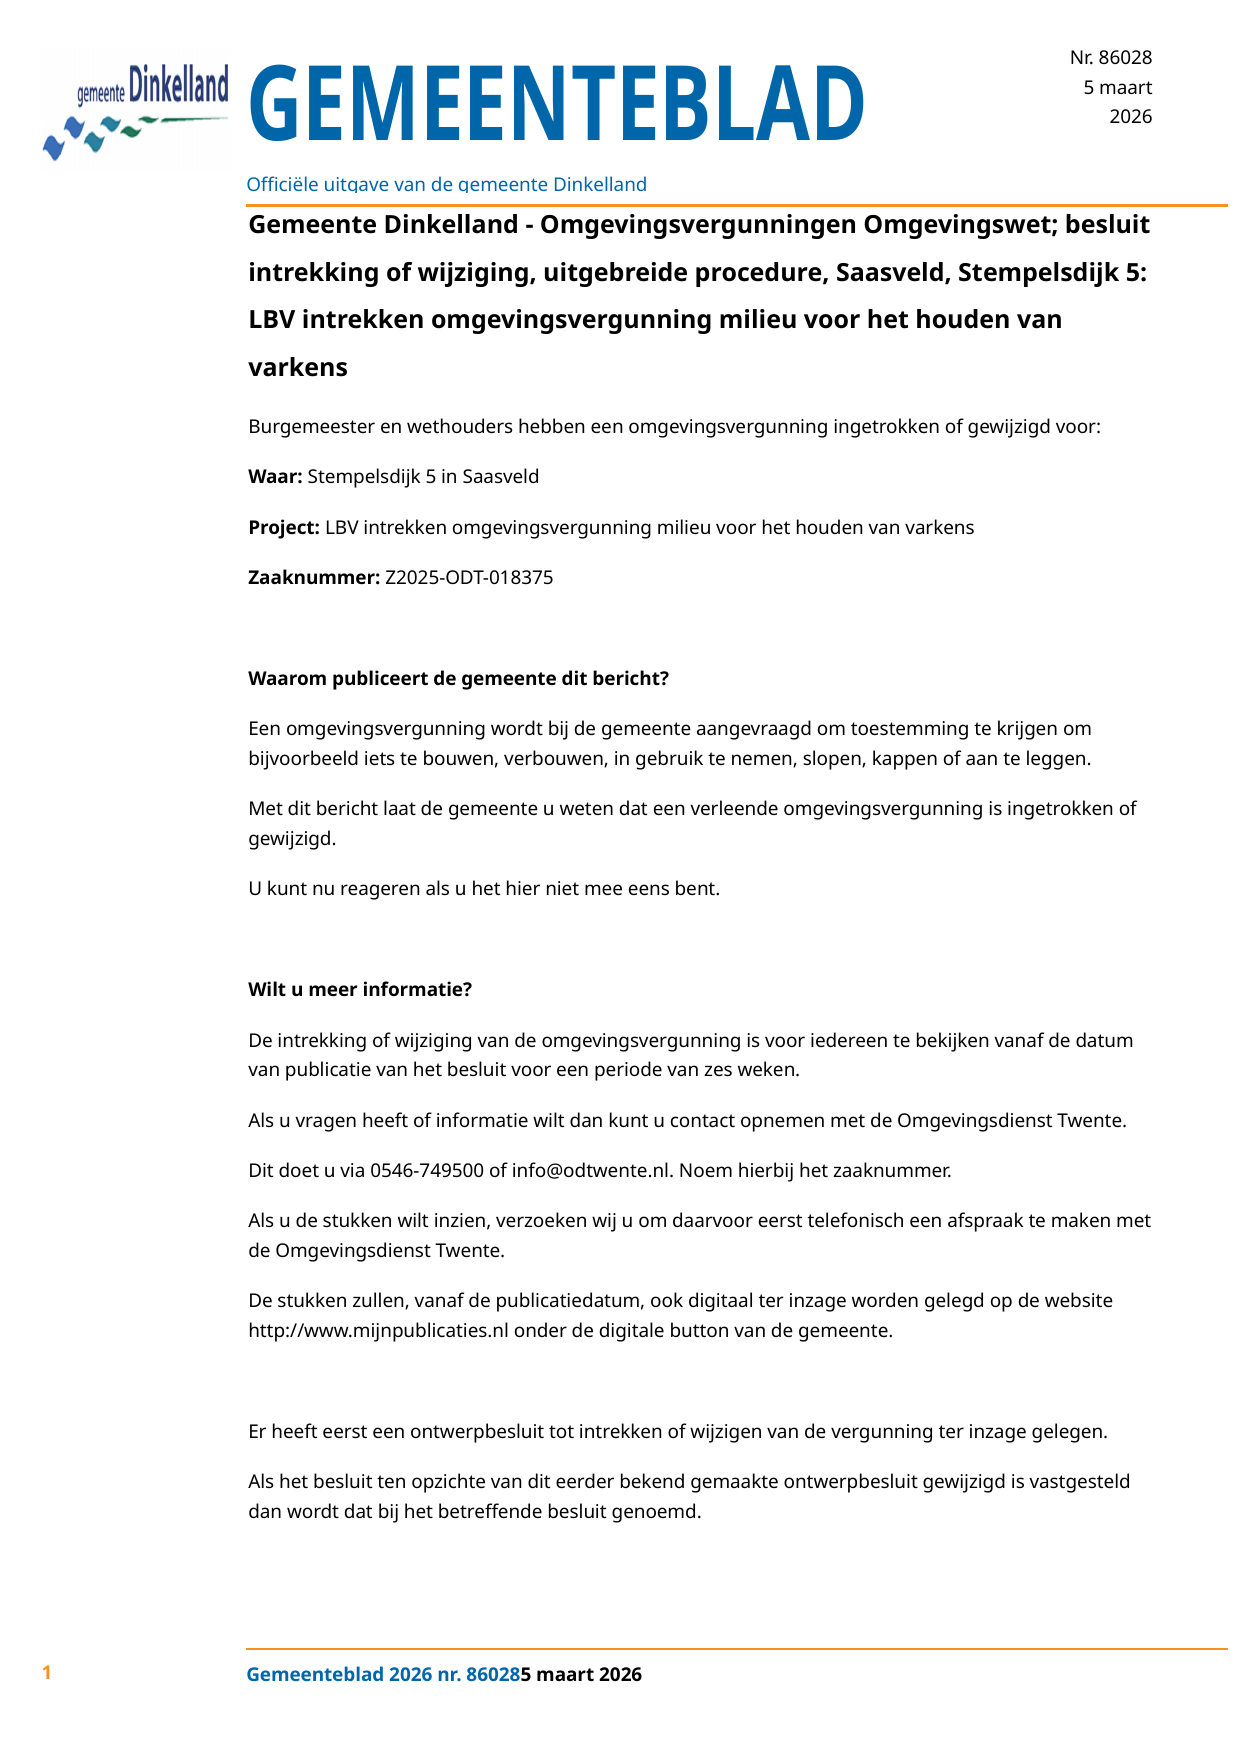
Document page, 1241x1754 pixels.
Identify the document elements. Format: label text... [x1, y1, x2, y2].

text Dit doet u via 0546-749500 of info@odtwente.nl. Noem hierbij het zaaknummer. [248, 1157, 1152, 1183]
text Met dit bericht laat de gemeente u weten dat een verleende omgevingsvergunning is ingetrokken of gewijzigd. [248, 796, 1152, 851]
text Als u de stukken wilt inzien, verzoeken wij u om daarvoor eerst telefonisch een afspraak te maken met de Omgevingsdienst Twente. [248, 1208, 1152, 1263]
text De stukken zullen, vanaf de publicatiedatum, ook digitaal ter inzage worden gelegd op de website http://www.mijnpublicaties.nl onder de digitale button van de gemeente. [248, 1288, 1152, 1343]
text Als het besluit ten opzichte van dit eerder bekend gemaakte ontwerpbesluit gewijzigd is vastgesteld dan wordt dat bij het betreffende besluit genoemd. [248, 1468, 1152, 1524]
text Wilt u meer informatie? [248, 976, 1152, 1002]
text Er heeft eerst een ontwerpbesluit tot intrekken of wijzigen van de vergunning ter inzage gelegen. [248, 1418, 1152, 1444]
text U kunt nu reageren als u het hier niet mee eens bent. [248, 876, 1152, 901]
text Een omgevingsvergunning wordt bij de gemeente aangevraagd om toestemming te krijgen om bijvoorbeeld iets te bouwen, verbouwen, in gebruik te nemen, slopen, kappen of aan te leggen. [248, 716, 1152, 771]
picture [41, 47, 231, 172]
text Waarom publiceert de gemeente dit bericht? [248, 665, 1152, 691]
text De intrekking of wijziging van de omgevingsvergunning is voor iedereen te bekijken vanaf de datum van publicatie van het besluit voor een periode van zes weken. [248, 1027, 1152, 1082]
text Project: LBV intrekken omgevingsvergunning milieu voor het houden van varkens [248, 514, 1152, 540]
text Als u vragen heeft of informatie wilt dan kunt u contact opnemen met de Omgevingsdienst Twente. [248, 1107, 1152, 1133]
text Waar: Stempelsdijk 5 in Saasveld [248, 463, 1152, 489]
text Gemeente Dinkelland - Omgevingsvergunningen Omgevingswet; besluit intrekking of wijziging, uitgebreide procedure, Saasveld, Stempelsdijk 5: LBV intrekken omgevingsvergunning milieu voor het houden van varkens [248, 207, 1152, 384]
text Burgemeester en wethouders hebben een omgevingsvergunning ingetrokken of gewijzigd voor: [248, 413, 1152, 439]
text Zaaknummer: Z2025-ODT-018375 [248, 564, 1152, 590]
